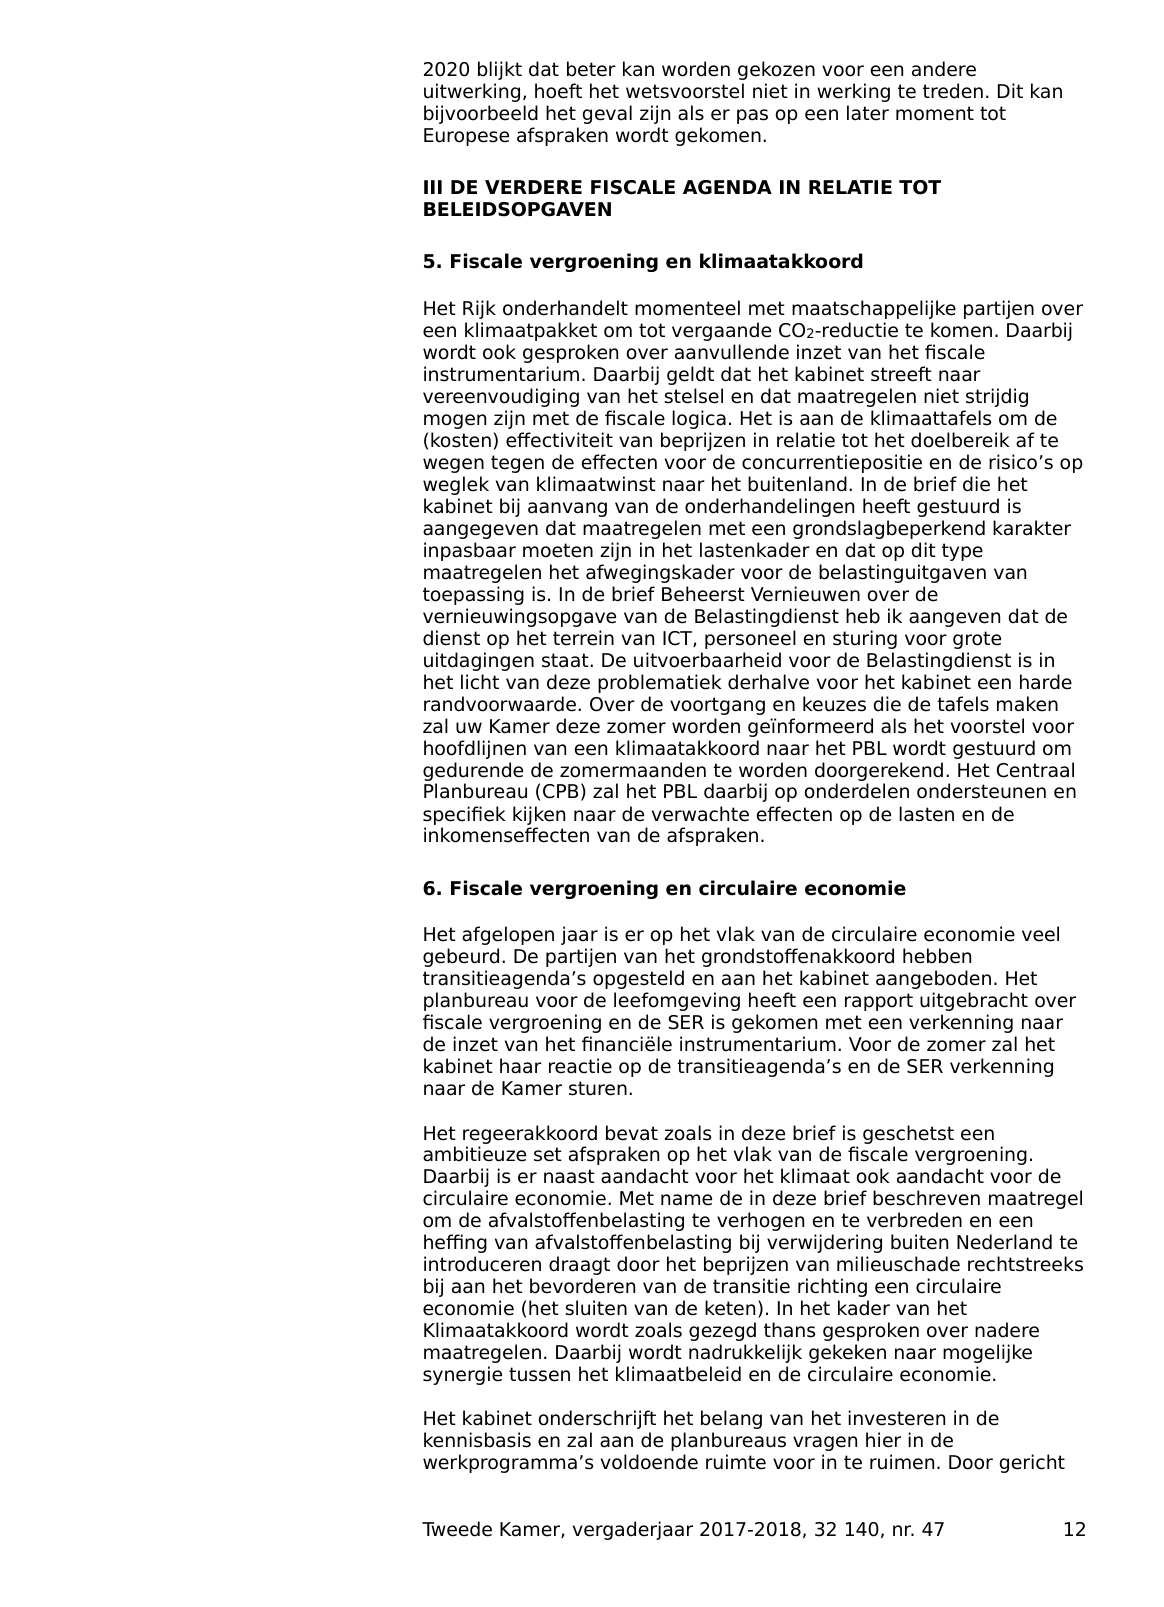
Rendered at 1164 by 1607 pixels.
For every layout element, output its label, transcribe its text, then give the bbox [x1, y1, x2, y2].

text Het afgelopen jaar is er op het vlak van de circulaire economie veel gebeurd. De partijen van het grondstoffenakkoord hebben transitieagenda’s opgesteld en aan het kabinet aangeboden. Het planbureau voor de leefomgeving heeft een rapport uitgebracht over fiscale vergroening en de SER is gekomen met een verkenning naar de inzet van het financiële instrumentarium. Voor de zomer zal het kabinet haar reactie op de transitieagenda’s en de SER verkenning naar de Kamer sturen. [422, 924, 1087, 1100]
subtitle 6. Fiscale vergroening en circulaire economie [422, 877, 1087, 899]
subtitle III DE VERDERE FISCALE AGENDA IN RELATIE TOT BELEIDSOPGAVEN [422, 177, 1087, 221]
text Het kabinet onderschrijft het belang van het investeren in de kennisbasis en zal aan de planbureaus vragen hier in de werkprogramma’s voldoende ruimte voor in te ruimen. Door gericht [422, 1408, 1087, 1474]
text Het regeerakkoord bevat zoals in deze brief is geschetst een ambitieuze set afspraken op het vlak van de fiscale vergroening. Daarbij is er naast aandacht voor het klimaat ook aandacht voor de circulaire economie. Met name de in deze brief beschreven maatregel om de afvalstoffenbelasting te verhogen en te verbreden en een heffing van afvalstoffenbelasting bij verwijdering buiten Nederland te introduceren draagt door het beprijzen van milieuschade rechtstreeks bij aan het bevorderen van de transitie richting een circulaire economie (het sluiten van de keten). In het kader van het Klimaatakkoord wordt zoals gezegd thans gesproken over nadere maatregelen. Daarbij wordt nadrukkelijk gekeken naar mogelijke synergie tussen het klimaatbeleid en de circulaire economie. [422, 1122, 1087, 1386]
text 2020 blijkt dat beter kan worden gekozen voor een andere uitwerking, hoeft het wetsvoorstel niet in werking te treden. Dit kan bijvoorbeeld het geval zijn als er pas op een later moment tot Europese afspraken wordt gekomen. [422, 59, 1087, 147]
subtitle 5. Fiscale vergroening en klimaatakkoord [422, 251, 1087, 273]
text Het Rijk onderhandelt momenteel met maatschappelijke partijen over een klimaatpakket om tot vergaande CO2-reductie te komen. Daarbij wordt ook gesproken over aanvullende inzet van het fiscale instrumentarium. Daarbij geldt dat het kabinet streeft naar vereenvoudiging van het stelsel en dat maatregelen niet strijdig mogen zijn met de fiscale logica. Het is aan de klimaattafels om de (kosten) effectiviteit van beprijzen in relatie tot het doelbereik af te wegen tegen de effecten voor de concurrentiepositie en de risico’s op weglek van klimaatwinst naar het buitenland. In de brief die het kabinet bij aanvang van de onderhandelingen heeft gestuurd is aangegeven dat maatregelen met een grondslagbeperkend karakter inpasbaar moeten zijn in het lastenkader en dat op dit type maatregelen het afwegingskader voor de belastinguitgaven van toepassing is. In de brief Beheerst Vernieuwen over de vernieuwingsopgave van de Belastingdienst heb ik aangeven dat de dienst op het terrein van ICT, personeel en sturing voor grote uitdagingen staat. De uitvoerbaarheid voor de Belastingdienst is in het licht van deze problematiek derhalve voor het kabinet een harde randvoorwaarde. Over de voortgang en keuzes die de tafels maken zal uw Kamer deze zomer worden geïnformeerd als het voorstel voor hoofdlijnen van een klimaatakkoord naar het PBL wordt gestuurd om gedurende de zomermaanden te worden doorgerekend. Het Centraal Planbureau (CPB) zal het PBL daarbij op onderdelen ondersteunen en specifiek kijken naar de verwachte effecten op de lasten en de inkomenseffecten van de afspraken. [422, 298, 1087, 847]
